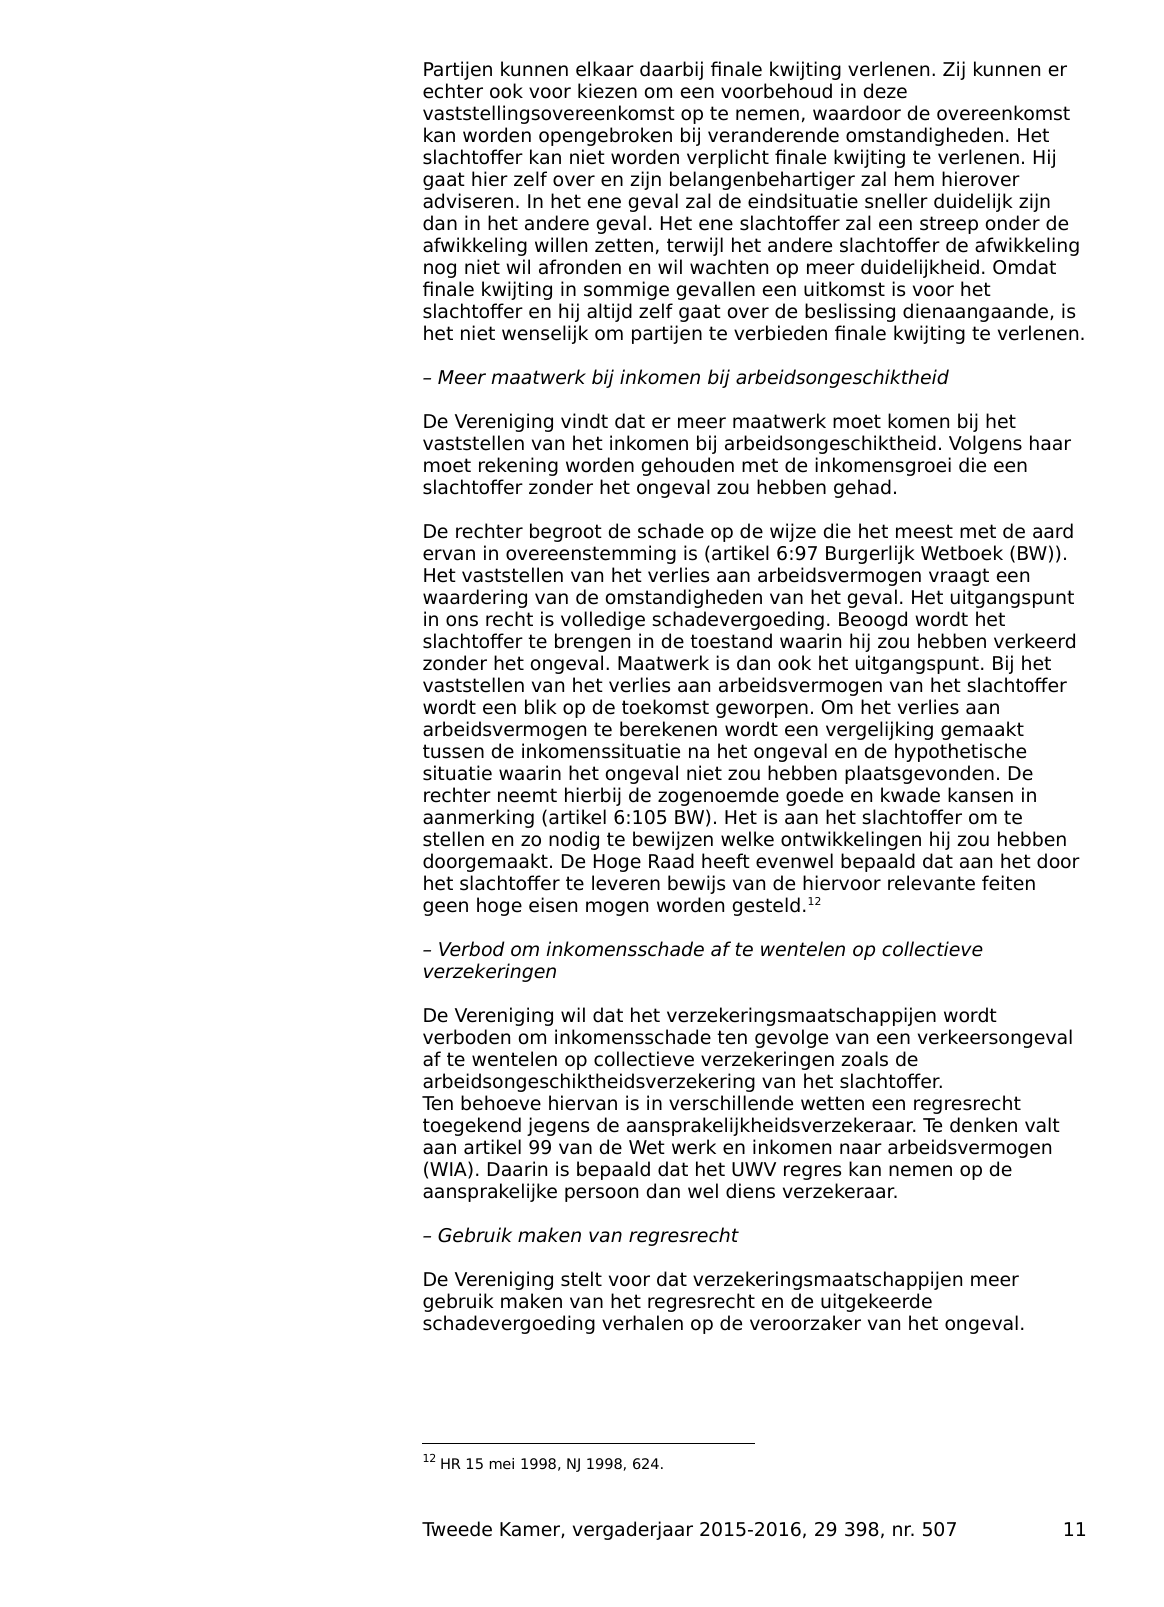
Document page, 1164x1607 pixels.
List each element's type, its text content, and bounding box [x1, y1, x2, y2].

text De rechter begroot de schade op de wijze die het meest met de aard ervan in overeenstemming is (artikel 6:97 Burgerlijk Wetboek (BW)). Het vaststellen van het verlies aan arbeidsvermogen vraagt een waardering van de omstandigheden van het geval. Het uitgangspunt in ons recht is volledige schadevergoeding. Beoogd wordt het slachtoffer te brengen in de toestand waarin hij zou hebben verkeerd zonder het ongeval. Maatwerk is dan ook het uitgangspunt. Bij het vaststellen van het verlies aan arbeidsvermogen van het slachtoffer wordt een blik op de toekomst geworpen. Om het verlies aan arbeidsvermogen te berekenen wordt een vergelijking gemaakt tussen de inkomenssituatie na het ongeval en de hypothetische situatie waarin het ongeval niet zou hebben plaatsgevonden. De rechter neemt hierbij de zogenoemde goede en kwade kansen in aanmerking (artikel 6:105 BW). Het is aan het slachtoffer om te stellen en zo nodig te bewijzen welke ontwikkelingen hij zou hebben doorgemaakt. De Hoge Raad heeft evenwel bepaald dat aan het door het slachtoffer te leveren bewijs van de hiervoor relevante feiten geen hoge eisen mogen worden gesteld. [422, 521, 1087, 917]
subtitle – Verbod om inkomensschade af te wentelen op collectieve verzekeringen [422, 939, 1087, 983]
text De Vereniging wil dat het verzekeringsmaatschappijen wordt verboden om inkomensschade ten gevolge van een verkeersongeval af te wentelen op collectieve verzekeringen zoals de arbeidsongeschiktheidsverzekering van het slachtoffer. [422, 1005, 1087, 1093]
subtitle – Gebruik maken van regresrecht [422, 1225, 1087, 1247]
text De Vereniging vindt dat er meer maatwerk moet komen bij het vaststellen van het inkomen bij arbeidsongeschiktheid. Volgens haar moet rekening worden gehouden met de inkomensgroei die een slachtoffer zonder het ongeval zou hebben gehad. [422, 411, 1087, 499]
text Partijen kunnen elkaar daarbij finale kwijting verlenen. Zij kunnen er echter ook voor kiezen om een voorbehoud in deze vaststellingsovereenkomst op te nemen, waardoor de overeenkomst kan worden opengebroken bij veranderende omstandigheden. Het slachtoffer kan niet worden verplicht finale kwijting te verlenen. Hij gaat hier zelf over en zijn belangenbehartiger zal hem hierover adviseren. In het ene geval zal de eindsituatie sneller duidelijk zijn dan in het andere geval. Het ene slachtoffer zal een streep onder de afwikkeling willen zetten, terwijl het andere slachtoffer de afwikkeling nog niet wil afronden en wil wachten op meer duidelijkheid. Omdat finale kwijting in sommige gevallen een uitkomst is voor het slachtoffer en hij altijd zelf gaat over de beslissing dienaangaande, is het niet wenselijk om partijen te verbieden finale kwijting te verlenen. [422, 59, 1087, 345]
subtitle – Meer maatwerk bij inkomen bij arbeidsongeschiktheid [422, 367, 1087, 389]
text Ten behoeve hiervan is in verschillende wetten een regresrecht toegekend jegens de aansprakelijkheidsverzekeraar. Te denken valt aan artikel 99 van de Wet werk en inkomen naar arbeidsvermogen (WIA). Daarin is bepaald dat het UWV regres kan nemen op de aansprakelijke persoon dan wel diens verzekeraar. [422, 1093, 1087, 1203]
text HR 15 mei 1998, NJ 1998, 624. [422, 1452, 1087, 1474]
text De Vereniging stelt voor dat verzekeringsmaatschappijen meer gebruik maken van het regresrecht en de uitgekeerde schadevergoeding verhalen op de veroorzaker van het ongeval. [422, 1269, 1087, 1335]
